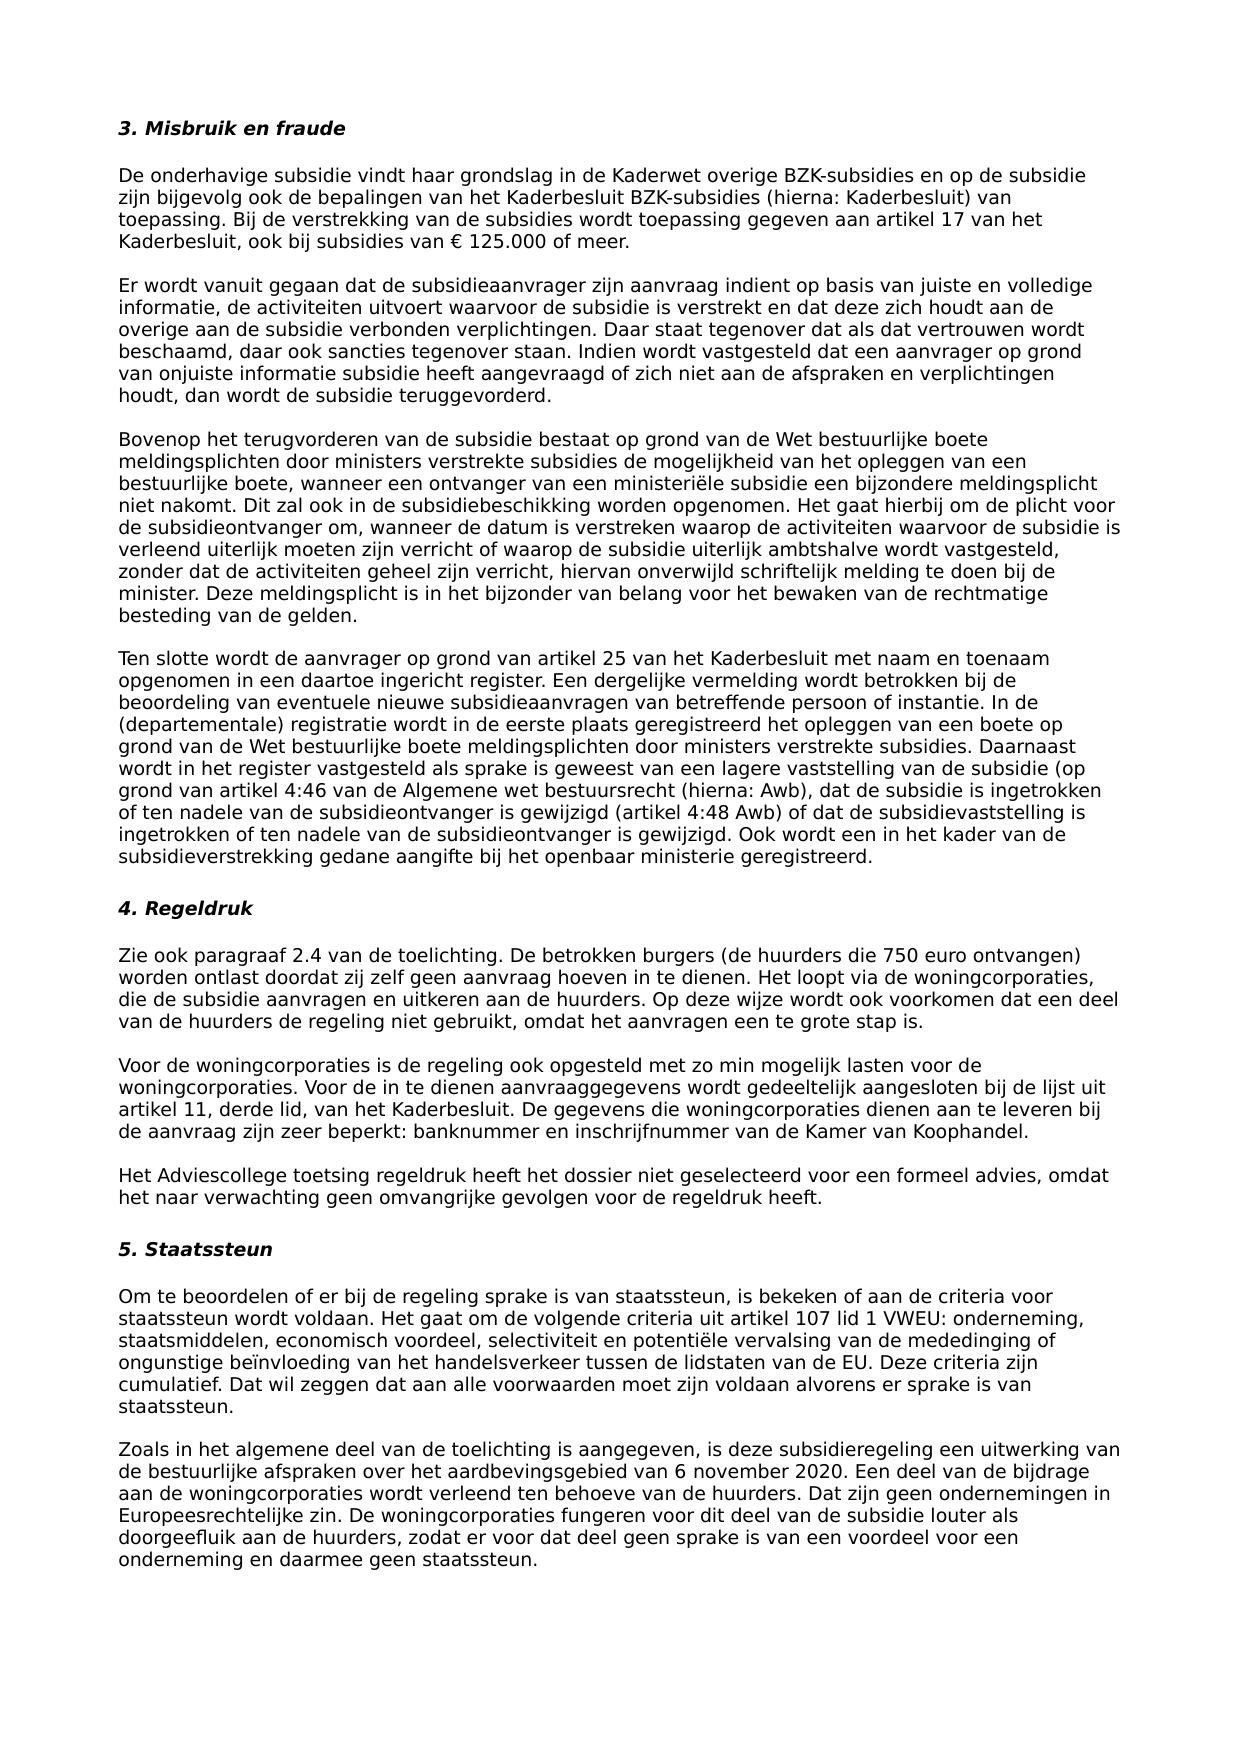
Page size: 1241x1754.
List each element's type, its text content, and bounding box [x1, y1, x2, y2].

subtitle 3. Misbruik en fraude [118, 118, 1122, 140]
text Zie ook paragraaf 2.4 van de toelichting. De betrokken burgers (de huurders die 750 euro ontvangen) worden ontlast doordat zij zelf geen aanvraag hoeven in te dienen. Het loopt via de woningcorporaties, die de subsidie aanvragen en uitkeren aan de huurders. Op deze wijze wordt ook voorkomen dat een deel van de huurders de regeling niet gebruikt, omdat het aanvragen een te grote stap is. [118, 945, 1122, 1033]
subtitle 4. Regeldruk [118, 898, 1122, 920]
text Om te beoordelen of er bij de regeling sprake is van staatssteun, is bekeken of aan de criteria voor staatssteun wordt voldaan. Het gaat om de volgende criteria uit artikel 107 lid 1 VWEU: onderneming, staatsmiddelen, economisch voordeel, selectiviteit en potentiële vervalsing van de mededinging of ongunstige beïnvloeding van het handelsverkeer tussen de lidstaten van de EU. Deze criteria zijn cumulatief. Dat wil zeggen dat aan alle voorwaarden moet zijn voldaan alvorens er sprake is van staatssteun. [118, 1286, 1122, 1417]
subtitle 5. Staatssteun [118, 1239, 1122, 1261]
text Voor de woningcorporaties is de regeling ook opgesteld met zo min mogelijk lasten voor de woningcorporaties. Voor de in te dienen aanvraaggegevens wordt gedeeltelijk aangesloten bij de lijst uit artikel 11, derde lid, van het Kaderbesluit. De gegevens die woningcorporaties dienen aan te leveren bij de aanvraag zijn zeer beperkt: banknummer en inschrijfnummer van de Kamer van Koophandel. [118, 1055, 1122, 1143]
text De onderhavige subsidie vindt haar grondslag in de Kaderwet overige BZK-subsidies en op de subsidie zijn bijgevolg ook de bepalingen van het Kaderbesluit BZK-subsidies (hierna: Kaderbesluit) van toepassing. Bij de verstrekking van de subsidies wordt toepassing gegeven aan artikel 17 van het Kaderbesluit, ook bij subsidies van € 125.000 of meer. [118, 165, 1122, 253]
text Ten slotte wordt de aanvrager op grond van artikel 25 van het Kaderbesluit met naam en toenaam opgenomen in een daartoe ingericht register. Een dergelijke vermelding wordt betrokken bij de beoordeling van eventuele nieuwe subsidieaanvragen van betreffende persoon of instantie. In de (departementale) registratie wordt in de eerste plaats geregistreerd het opleggen van een boete op grond van de Wet bestuurlijke boete meldingsplichten door ministers verstrekte subsidies. Daarnaast wordt in het register vastgesteld als sprake is geweest van een lagere vaststelling van de subsidie (op grond van artikel 4:46 van de Algemene wet bestuursrecht (hierna: Awb), dat de subsidie is ingetrokken of ten nadele van de subsidieontvanger is gewijzigd (artikel 4:48 Awb) of dat de subsidievaststelling is ingetrokken of ten nadele van de subsidieontvanger is gewijzigd. Ook wordt een in het kader van de subsidieverstrekking gedane aangifte bij het openbaar ministerie geregistreerd. [118, 648, 1122, 868]
text Het Adviescollege toetsing regeldruk heeft het dossier niet geselecteerd voor een formeel advies, omdat het naar verwachting geen omvangrijke gevolgen voor de regeldruk heeft. [118, 1165, 1122, 1209]
text Zoals in het algemene deel van de toelichting is aangegeven, is deze subsidieregeling een uitwerking van de bestuurlijke afspraken over het aardbevingsgebied van 6 november 2020. Een deel van de bijdrage aan de woningcorporaties wordt verleend ten behoeve van de huurders. Dat zijn geen ondernemingen in Europeesrechtelijke zin. De woningcorporaties fungeren voor dit deel van de subsidie louter als doorgeefluik aan de huurders, zodat er voor dat deel geen sprake is van een voordeel voor een onderneming en daarmee geen staatssteun. [118, 1439, 1122, 1571]
text Bovenop het terugvorderen van de subsidie bestaat op grond van de Wet bestuurlijke boete meldingsplichten door ministers verstrekte subsidies de mogelijkheid van het opleggen van een bestuurlijke boete, wanneer een ontvanger van een ministeriële subsidie een bijzondere meldingsplicht niet nakomt. Dit zal ook in de subsidiebeschikking worden opgenomen. Het gaat hierbij om de plicht voor de subsidieontvanger om, wanneer de datum is verstreken waarop de activiteiten waarvoor de subsidie is verleend uiterlijk moeten zijn verricht of waarop de subsidie uiterlijk ambtshalve wordt vastgesteld, zonder dat de activiteiten geheel zijn verricht, hiervan onverwijld schriftelijk melding te doen bij de minister. Deze meldingsplicht is in het bijzonder van belang voor het bewaken van de rechtmatige besteding van de gelden. [118, 429, 1122, 626]
text Er wordt vanuit gegaan dat de subsidieaanvrager zijn aanvraag indient op basis van juiste en volledige informatie, de activiteiten uitvoert waarvoor de subsidie is verstrekt en dat deze zich houdt aan de overige aan de subsidie verbonden verplichtingen. Daar staat tegenover dat als dat vertrouwen wordt beschaamd, daar ook sancties tegenover staan. Indien wordt vastgesteld dat een aanvrager op grond van onjuiste informatie subsidie heeft aangevraagd of zich niet aan de afspraken en verplichtingen houdt, dan wordt de subsidie teruggevorderd. [118, 275, 1122, 407]
